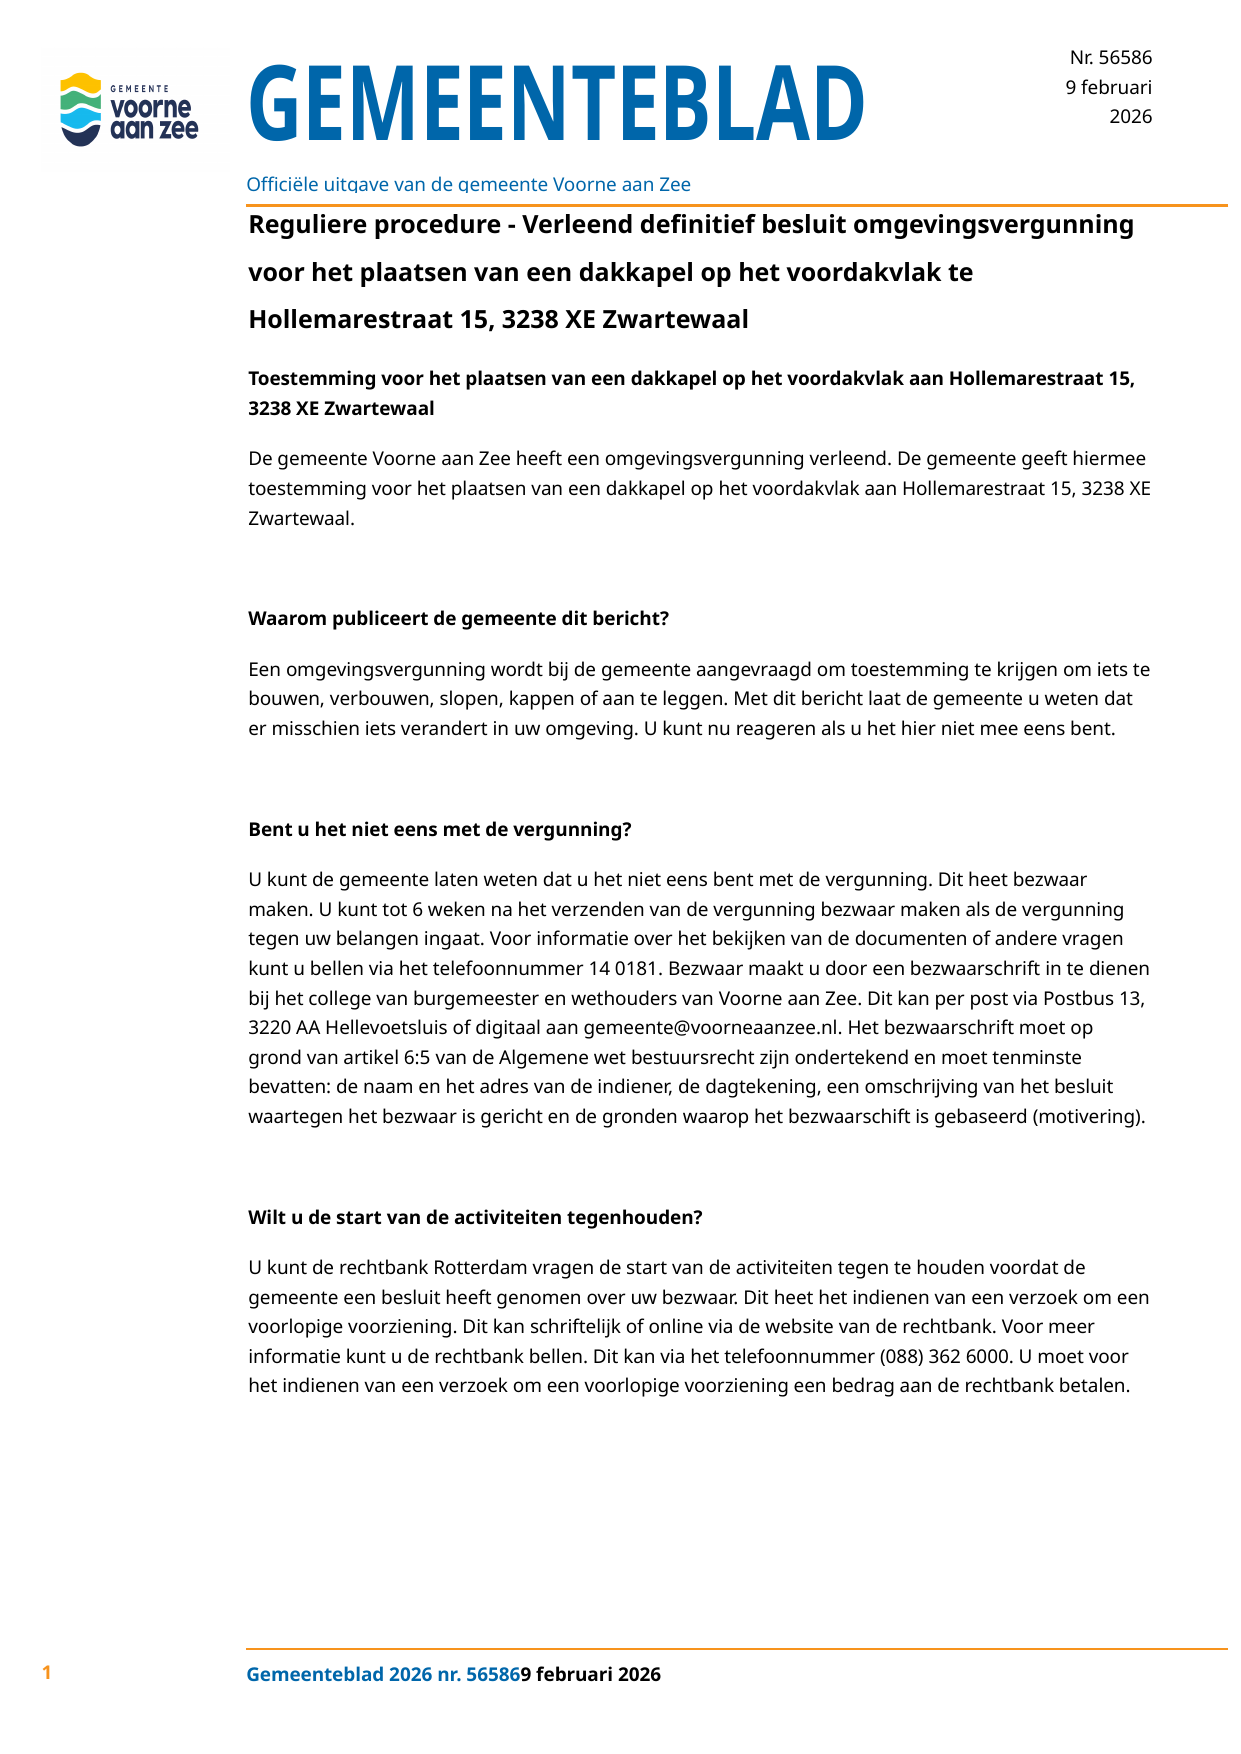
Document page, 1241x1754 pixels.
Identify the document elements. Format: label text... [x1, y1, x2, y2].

text De gemeente Voorne aan Zee heeft een omgevingsvergunning verleend. De gemeente geeft hiermee toestemming voor het plaatsen van een dakkapel op het voordakvlak aan Hollemarestraat 15, 3238 XE Zwartewaal. [248, 446, 1152, 530]
text Een omgevingsvergunning wordt bij de gemeente aangevraagd om toestemming te krijgen om iets te bouwen, verbouwen, slopen, kappen of aan te leggen. Met dit bericht laat de gemeente u weten dat er misschien iets verandert in uw omgeving. U kunt nu reageren als u het hier niet mee eens bent. [248, 656, 1152, 741]
text U kunt de gemeente laten weten dat u het niet eens bent met de vergunning. Dit heet bezwaar maken. U kunt tot 6 weken na het verzenden van de vergunning bezwaar maken als de vergunning tegen uw belangen ingaat. Voor informatie over het bekijken van de documenten of andere vragen kunt u bellen via het telefoonnummer 14 0181. Bezwaar maakt u door een bezwaarschrift in te dienen bij het college van burgemeester en wethouders van Voorne aan Zee. Dit kan per post via Postbus 13, 3220 AA Hellevoetsluis of digitaal aan gemeente@voorneaanzee.nl. Het bezwaarschrift moet op grond van artikel 6:5 van de Algemene wet bestuursrecht zijn ondertekend en moet tenminste bevatten: de naam en het adres van de indiener, de dagtekening, een omschrijving van het besluit waartegen het bezwaar is gericht en de gronden waarop het bezwaarschift is gebaseerd (motivering). [248, 866, 1152, 1129]
text Waarom publiceert de gemeente dit bericht? [248, 606, 1152, 631]
text Toestemming voor het plaatsen van een dakkapel op het voordakvlak aan Hollemarestraat 15, 3238 XE Zwartewaal [248, 366, 1152, 421]
text Reguliere procedure - Verleend definitief besluit omgevingsvergunning voor het plaatsen van een dakkapel op het voordakvlak te Hollemarestraat 15, 3238 XE Zwartewaal [248, 207, 1152, 336]
picture [41, 47, 231, 172]
text Wilt u de start van de activiteiten tegenhouden? [248, 1204, 1152, 1229]
text Bent u het niet eens met de vergunning? [248, 816, 1152, 842]
text U kunt de rechtbank Rotterdam vragen de start van de activiteiten tegen te houden voordat de gemeente een besluit heeft genomen over uw bezwaar. Dit heet het indienen van een verzoek om een voorlopige voorziening. Dit kan schriftelijk of online via de website van de rechtbank. Voor meer informatie kunt u de rechtbank bellen. Dit kan via het telefoonnummer (088) 362 6000. U moet voor het indienen van een verzoek om een voorlopige voorziening een bedrag aan de rechtbank betalen. [248, 1254, 1152, 1398]
